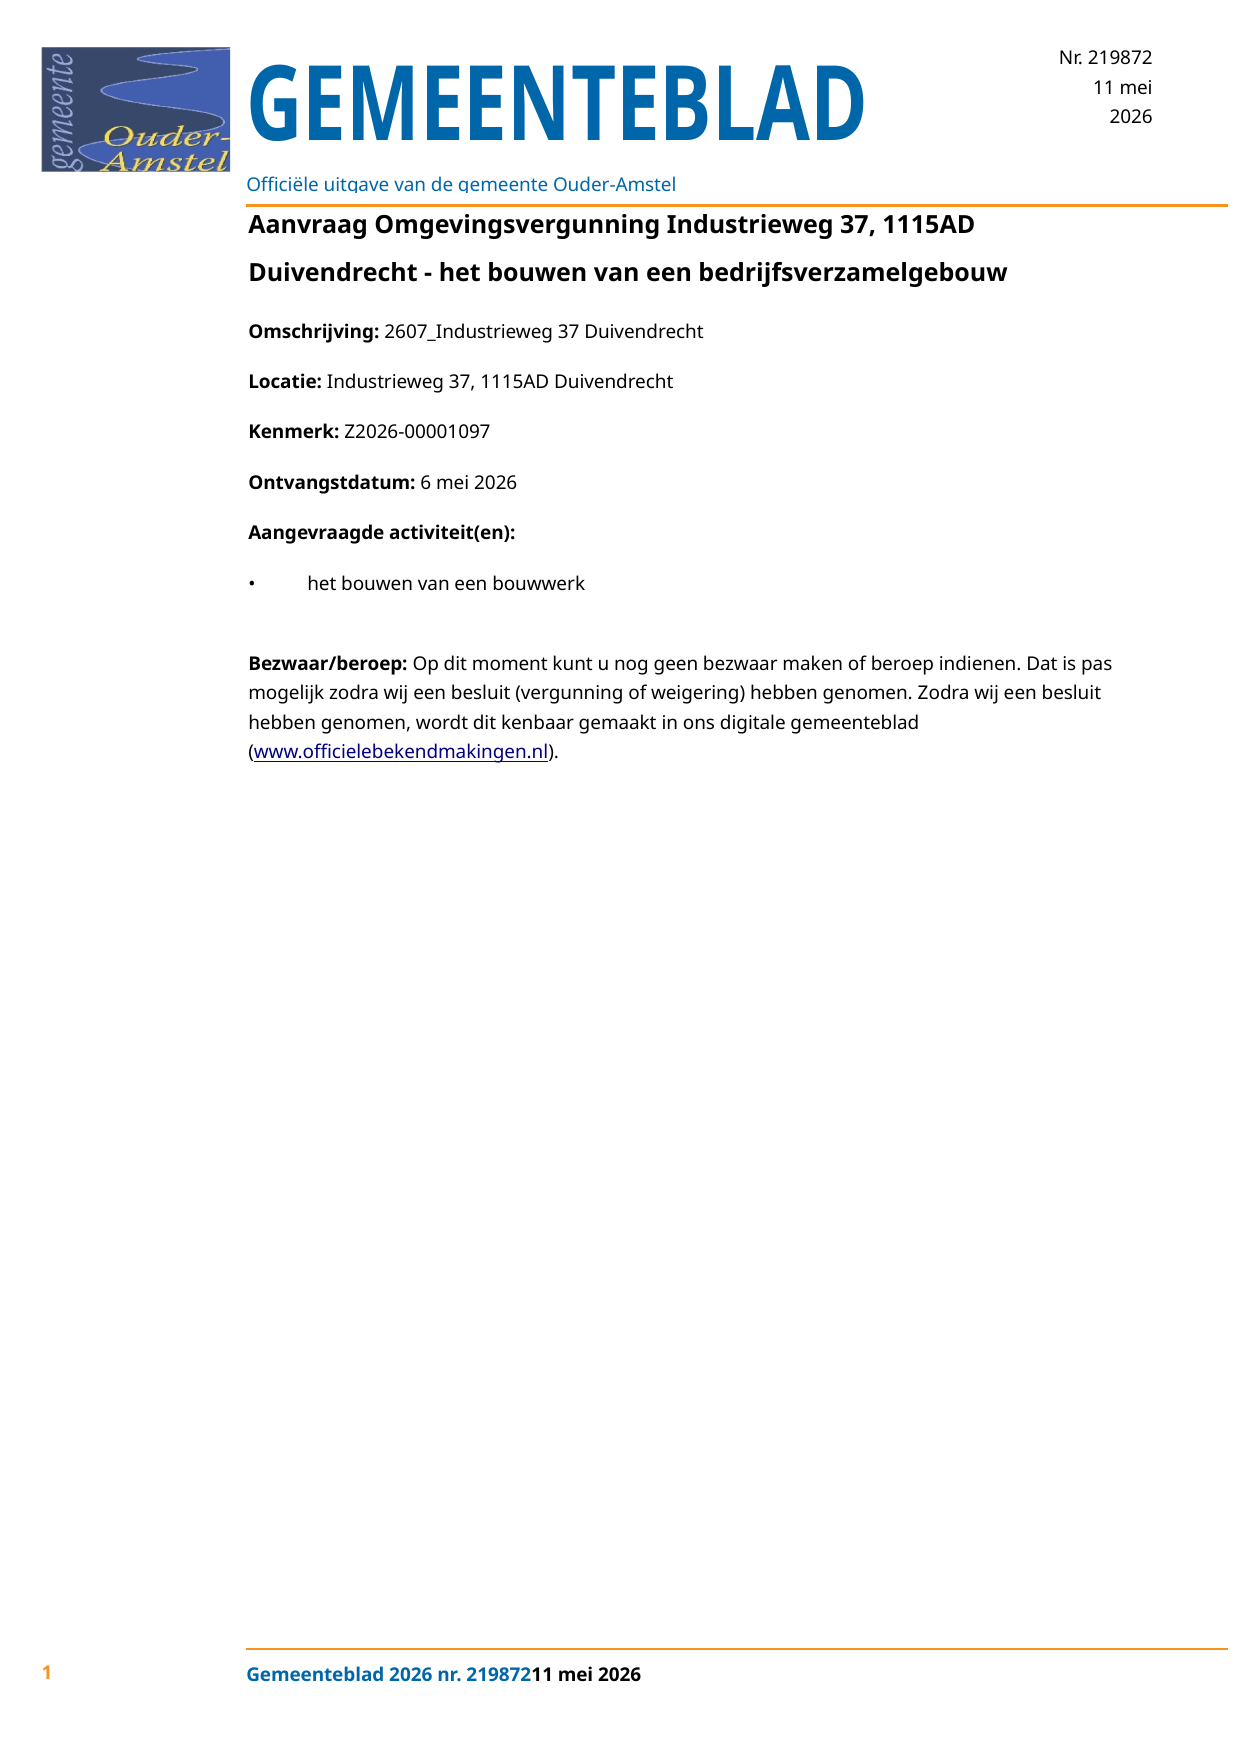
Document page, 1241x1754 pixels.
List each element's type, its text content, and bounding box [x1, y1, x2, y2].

list het bouwen van een bouwwerk [248, 570, 1152, 596]
text Kenmerk: Z2026-00001097 [248, 419, 1152, 444]
picture [41, 47, 231, 172]
text Omschrijving: 2607_Industrieweg 37 Duivendrecht [248, 318, 1152, 344]
text Ontvangstdatum: 6 mei 2026 [248, 469, 1152, 495]
text Bezwaar/beroep: Op dit moment kunt u nog geen bezwaar maken of beroep indienen. Dat is pas mogelijk zodra wij een besluit (vergunning of weigering) hebben genomen. Zodra wij een besluit hebben genomen, wordt dit kenbaar gemaakt in ons digitale gemeenteblad (www.officielebekendmakingen.nl). [248, 650, 1152, 764]
text Aanvraag Omgevingsvergunning Industrieweg 37, 1115AD Duivendrecht - het bouwen van een bedrijfsverzamelgebouw [248, 207, 1152, 288]
text Aangevraagde activiteit(en): [248, 519, 1152, 545]
text Locatie: Industrieweg 37, 1115AD Duivendrecht [248, 368, 1152, 394]
